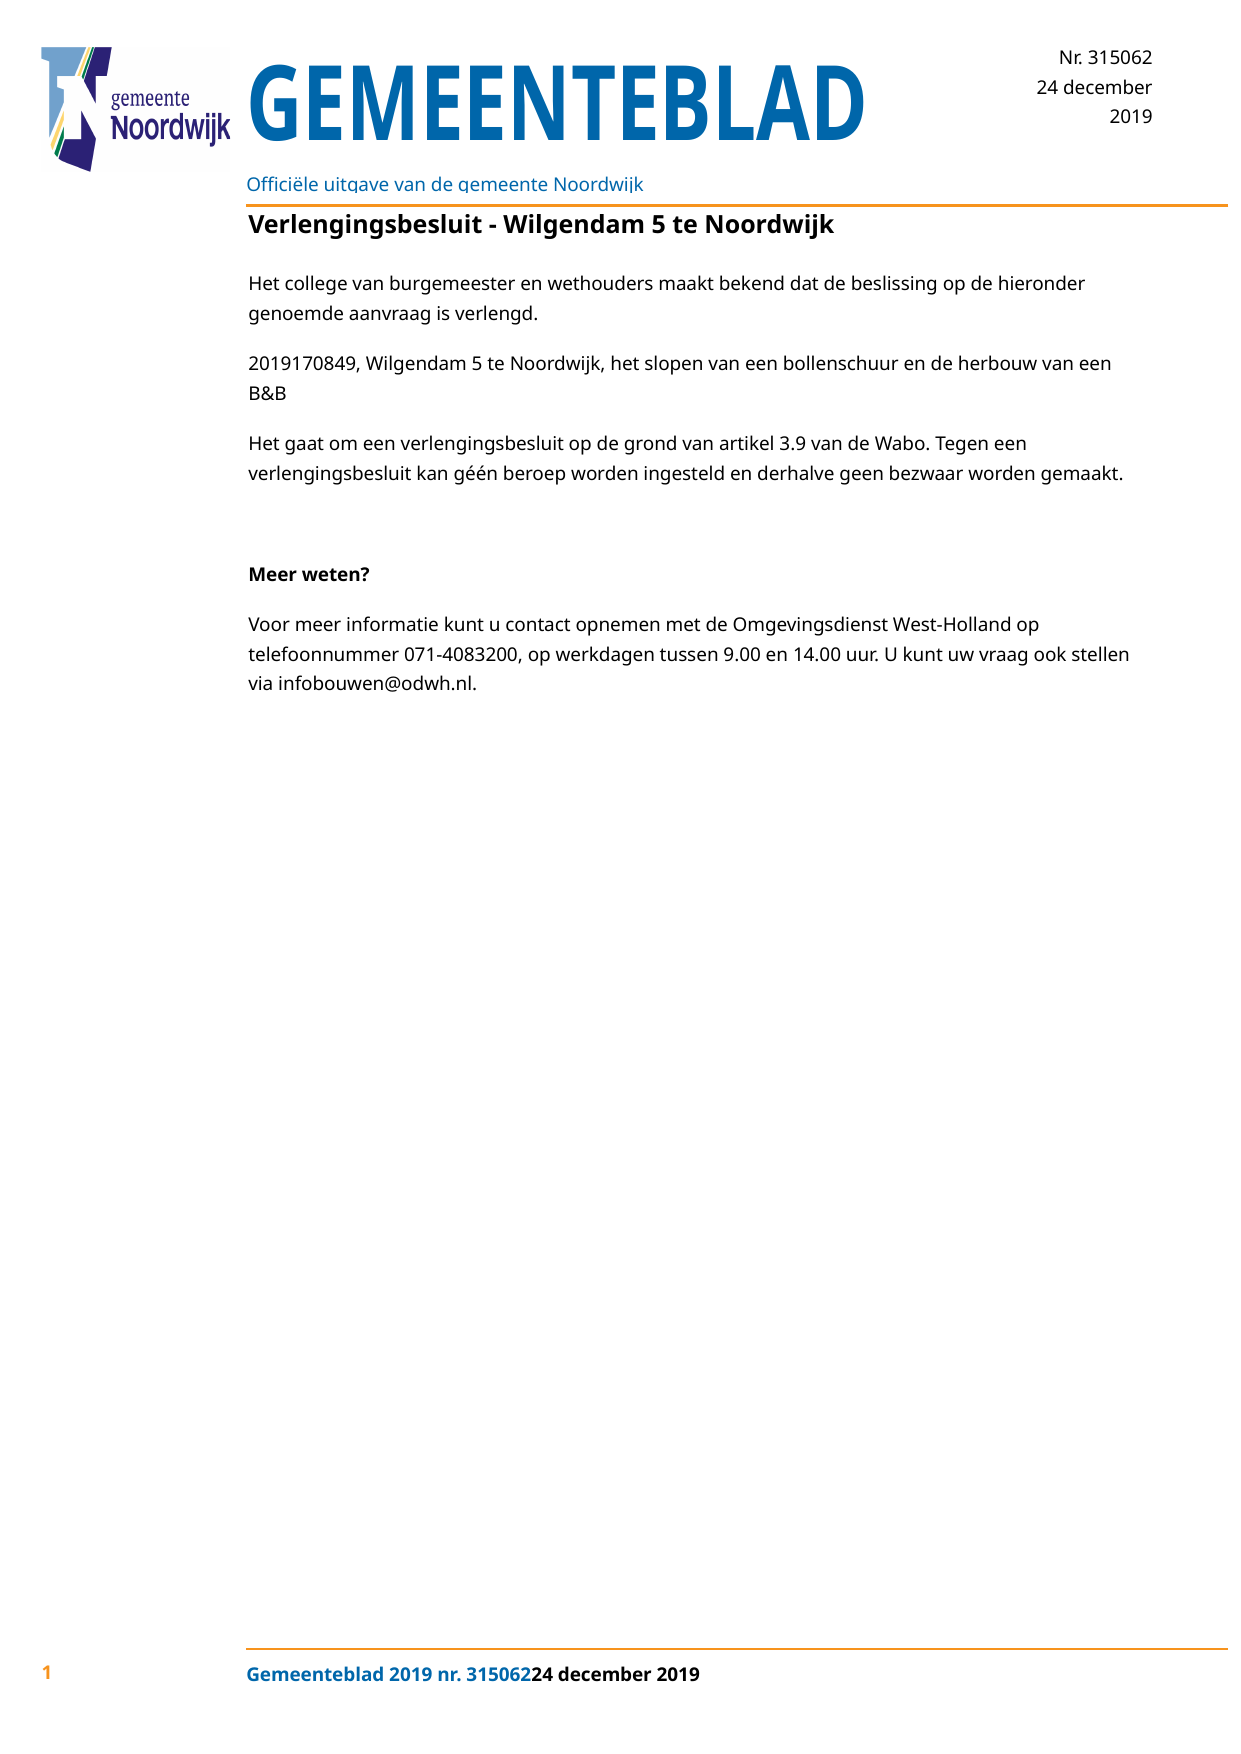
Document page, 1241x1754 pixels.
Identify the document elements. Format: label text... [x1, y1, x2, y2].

text 2019170849, Wilgendam 5 te Noordwijk, het slopen van een bollenschuur en de herbouw van een B&B [248, 350, 1152, 406]
text Het college van burgemeester en wethouders maakt bekend dat de beslissing op de hieronder genoemde aanvraag is verlengd. [248, 270, 1152, 326]
text Verlengingsbesluit - Wilgendam 5 te Noordwijk [248, 207, 1152, 241]
text Meer weten? [248, 561, 1152, 586]
picture [41, 47, 231, 172]
text Het gaat om een verlengingsbesluit op de grond van artikel 3.9 van de Wabo. Tegen een verlengingsbesluit kan géén beroep worden ingesteld en derhalve geen bezwaar worden gemaakt. [248, 430, 1152, 486]
text Voor meer informatie kunt u contact opnemen met de Omgevingsdienst West-Holland op telefoonnummer 071-4083200, op werkdagen tussen 9.00 en 14.00 uur. U kunt uw vraag ook stellen via infobouwen@odwh.nl. [248, 611, 1152, 696]
